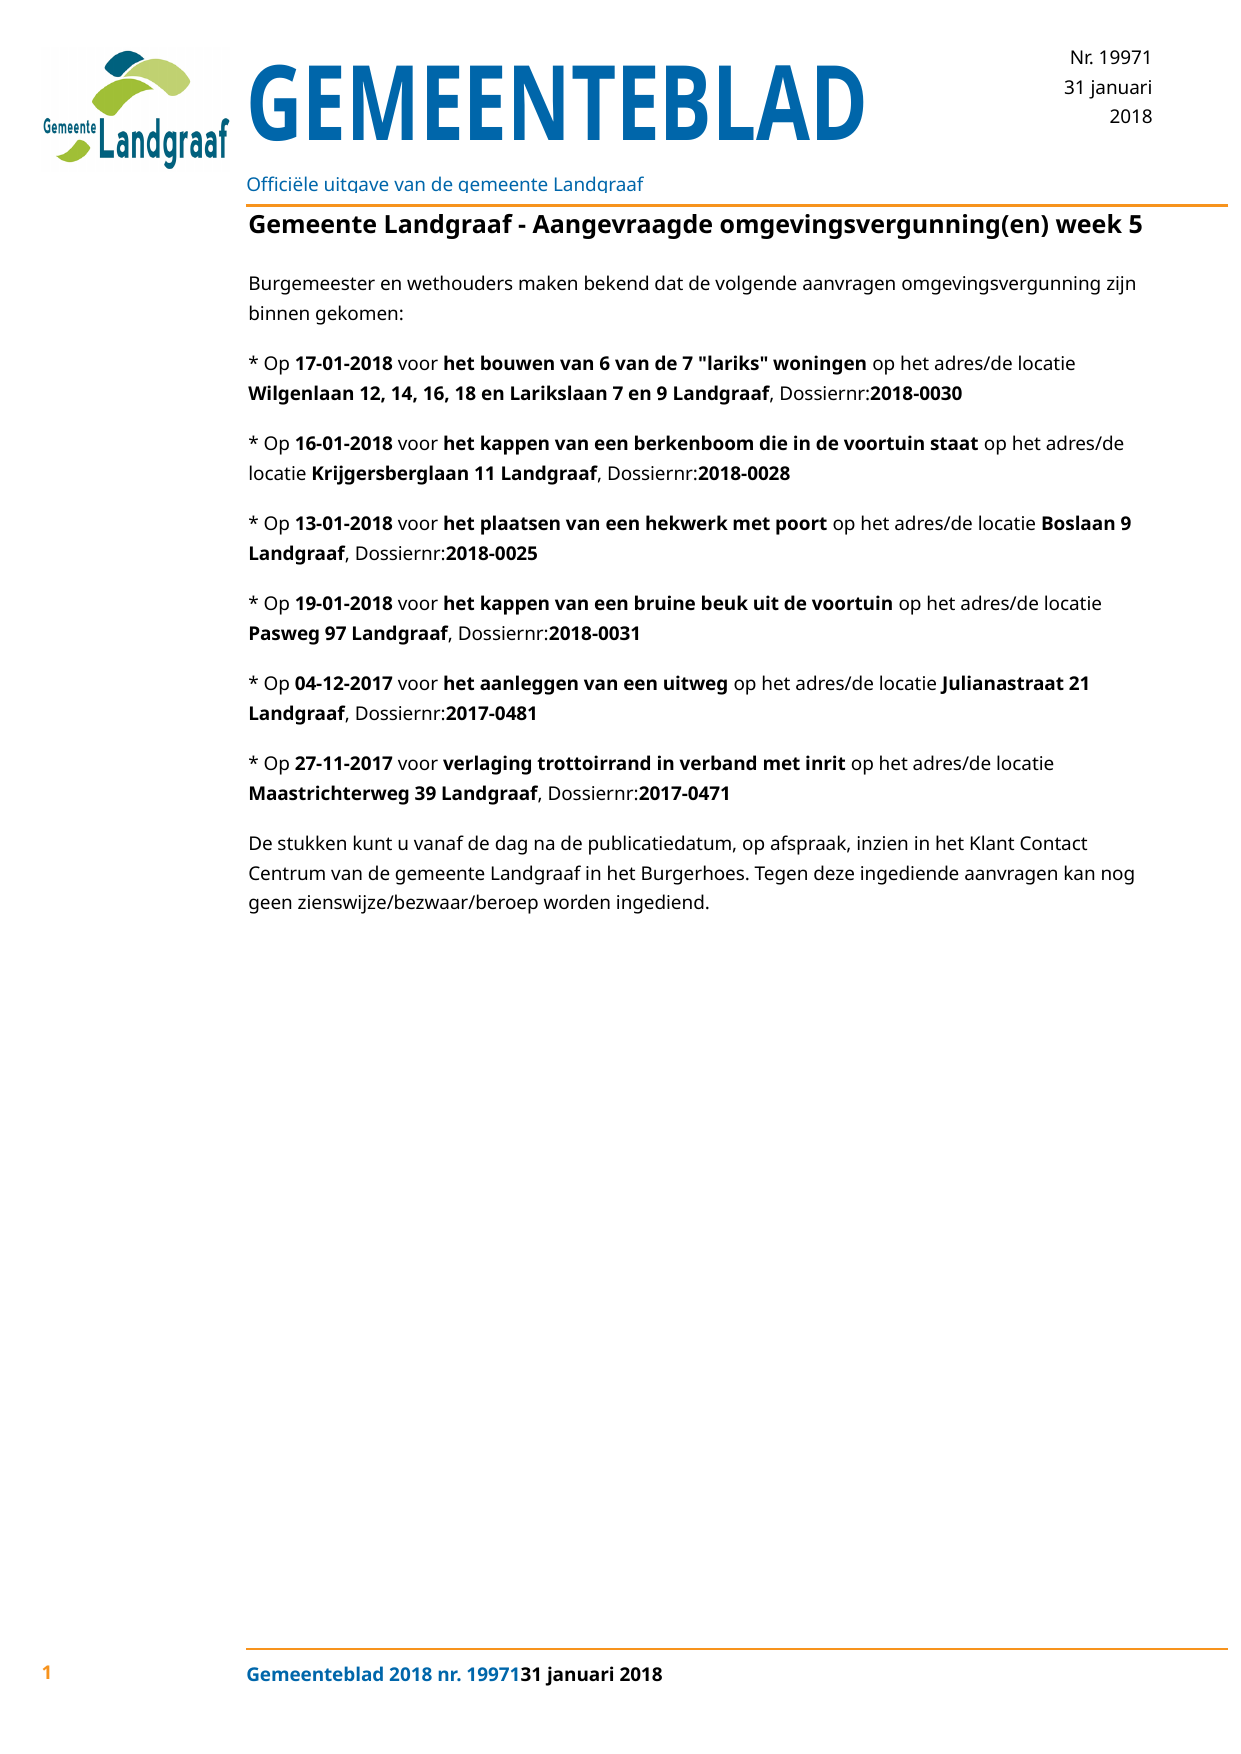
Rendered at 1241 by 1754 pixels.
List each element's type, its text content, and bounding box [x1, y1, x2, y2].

text De stukken kunt u vanaf de dag na de publicatiedatum, op afspraak, inzien in het Klant Contact Centrum van de gemeente Landgraaf in het Burgerhoes. Tegen deze ingediende aanvragen kan nog geen zienswijze/bezwaar/beroep worden ingediend. [248, 830, 1152, 915]
text * Op 13-01-2018 voor het plaatsen van een hekwerk met poort op het adres/de locatie Boslaan 9 Landgraaf, Dossiernr:2018-0025 [248, 510, 1152, 566]
text Gemeente Landgraaf - Aangevraagde omgevingsvergunning(en) week 5 [248, 207, 1152, 241]
text Burgemeester en wethouders maken bekend dat de volgende aanvragen omgevingsvergunning zijn binnen gekomen: [248, 270, 1152, 326]
text * Op 16-01-2018 voor het kappen van een berkenboom die in de voortuin staat op het adres/de locatie Krijgersberglaan 11 Landgraaf, Dossiernr:2018-0028 [248, 430, 1152, 486]
text * Op 17-01-2018 voor het bouwen van 6 van de 7 "lariks" woningen op het adres/de locatie Wilgenlaan 12, 14, 16, 18 en Larikslaan 7 en 9 Landgraaf, Dossiernr:2018-0030 [248, 350, 1152, 406]
text * Op 27-11-2017 voor verlaging trottoirrand in verband met inrit op het adres/de locatie Maastrichterweg 39 Landgraaf, Dossiernr:2017-0471 [248, 750, 1152, 806]
text * Op 19-01-2018 voor het kappen van een bruine beuk uit de voortuin op het adres/de locatie Pasweg 97 Landgraaf, Dossiernr:2018-0031 [248, 590, 1152, 646]
picture [41, 47, 231, 172]
text * Op 04-12-2017 voor het aanleggen van een uitweg op het adres/de locatie Julianastraat 21 Landgraaf, Dossiernr:2017-0481 [248, 670, 1152, 726]
